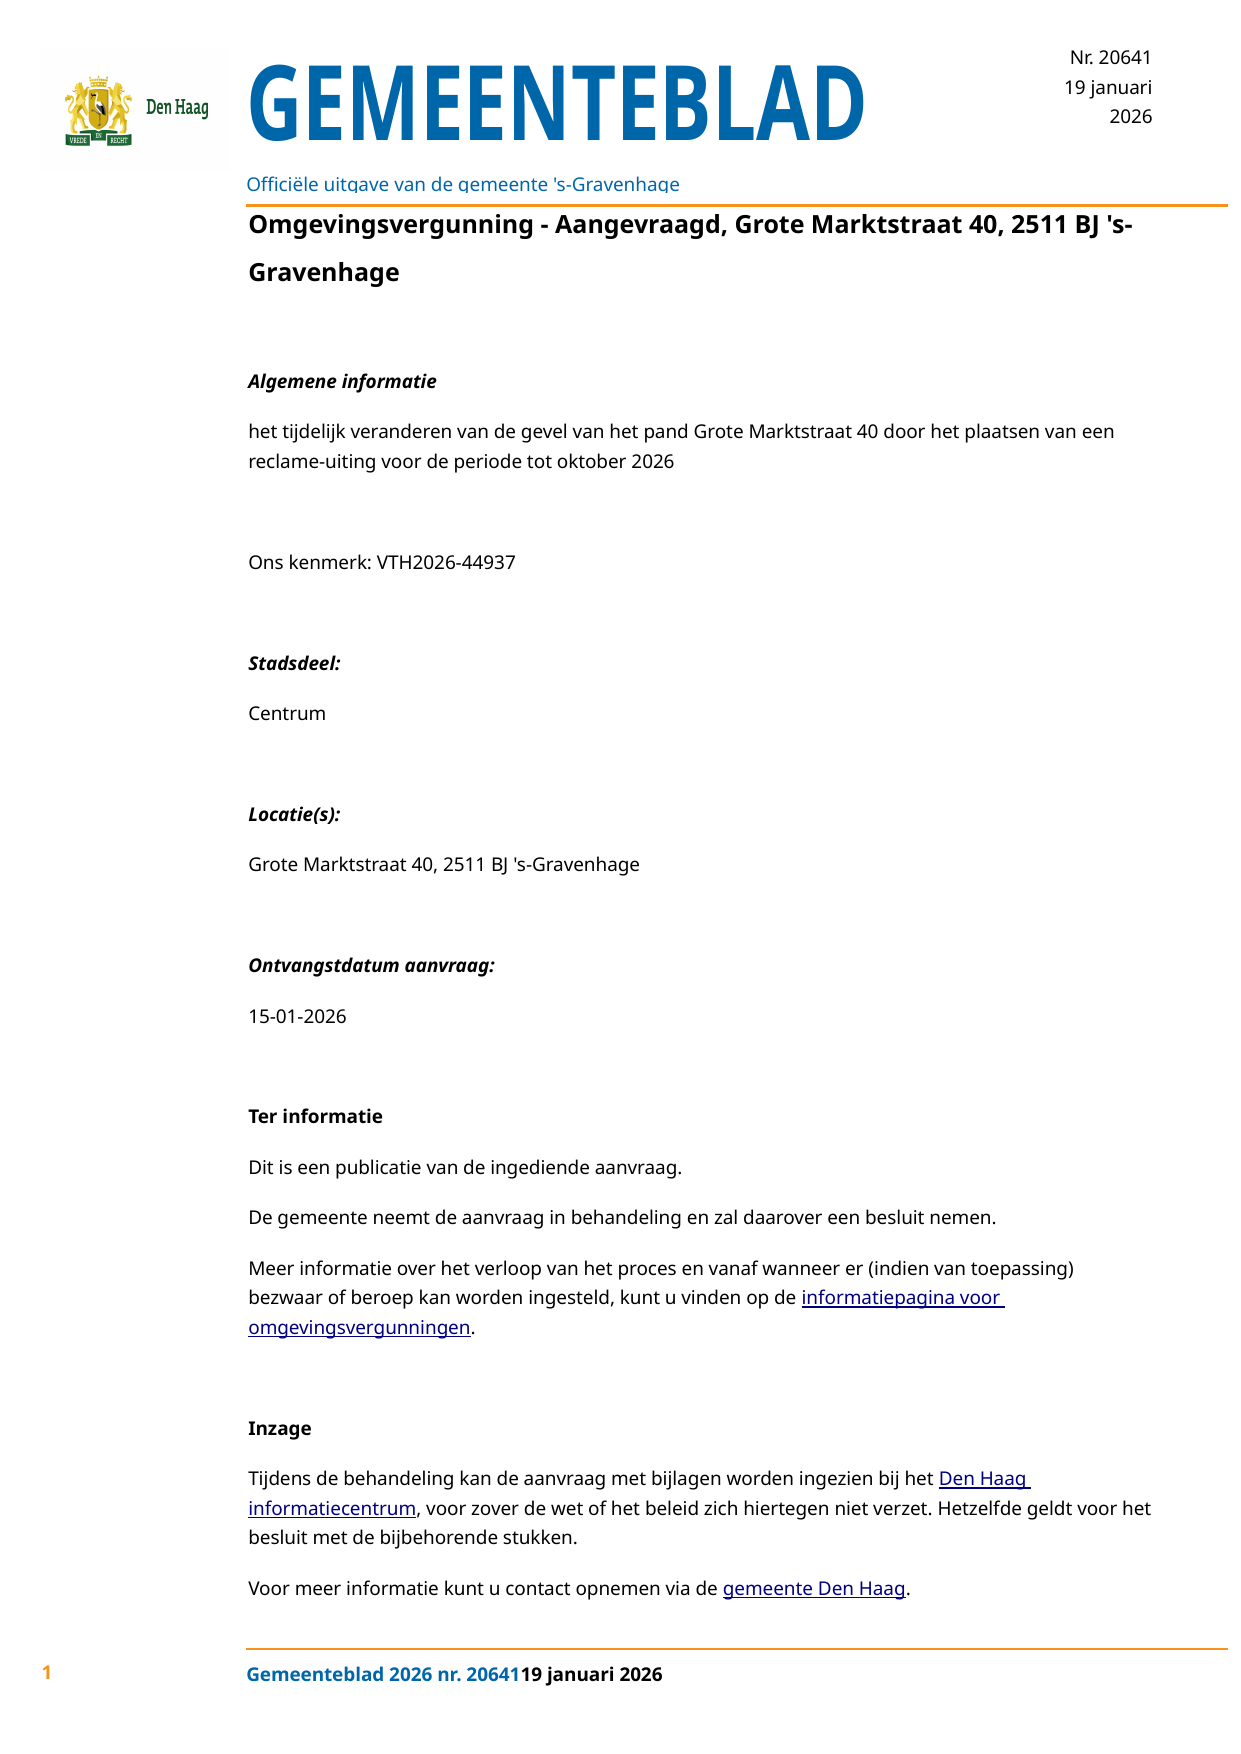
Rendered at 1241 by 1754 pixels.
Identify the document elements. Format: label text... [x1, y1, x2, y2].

text 15-01-2026 [248, 1003, 1152, 1029]
text Omgevingsvergunning - Aangevraagd, Grote Marktstraat 40, 2511 BJ 's-Gravenhage [248, 207, 1152, 288]
picture [41, 47, 231, 172]
text Inzage [248, 1415, 1152, 1441]
text Ontvangstdatum aanvraag: [248, 952, 1152, 978]
text Ons kenmerk: VTH2026-44937 [248, 549, 1152, 575]
text het tijdelijk veranderen van de gevel van het pand Grote Marktstraat 40 door het plaatsen van een reclame-uiting voor de periode tot oktober 2026 [248, 419, 1152, 474]
text Voor meer informatie kunt u contact opnemen via de gemeente Den Haag. [248, 1575, 1152, 1601]
text Centrum [248, 700, 1152, 726]
text Dit is een publicatie van de ingediende aanvraag. [248, 1154, 1152, 1180]
text Meer informatie over het verloop van het proces en vanaf wanneer er (indien van toepassing) bezwaar of beroep kan worden ingesteld, kunt u vinden op de informatiepagina voor omgevingsvergunningen. [248, 1255, 1152, 1340]
text Ter informatie [248, 1104, 1152, 1129]
text Locatie(s): [248, 801, 1152, 827]
text Grote Marktstraat 40, 2511 BJ 's-Gravenhage [248, 852, 1152, 877]
text Stadsdeel: [248, 650, 1152, 676]
text De gemeente neemt de aanvraag in behandeling en zal daarover een besluit nemen. [248, 1204, 1152, 1230]
text Algemene informatie [248, 368, 1152, 394]
text Tijdens de behandeling kan de aanvraag met bijlagen worden ingezien bij het Den Haag informatiecentrum, voor zover de wet of het beleid zich hiertegen niet verzet. Hetzelfde geldt voor het besluit met de bijbehorende stukken. [248, 1465, 1152, 1550]
